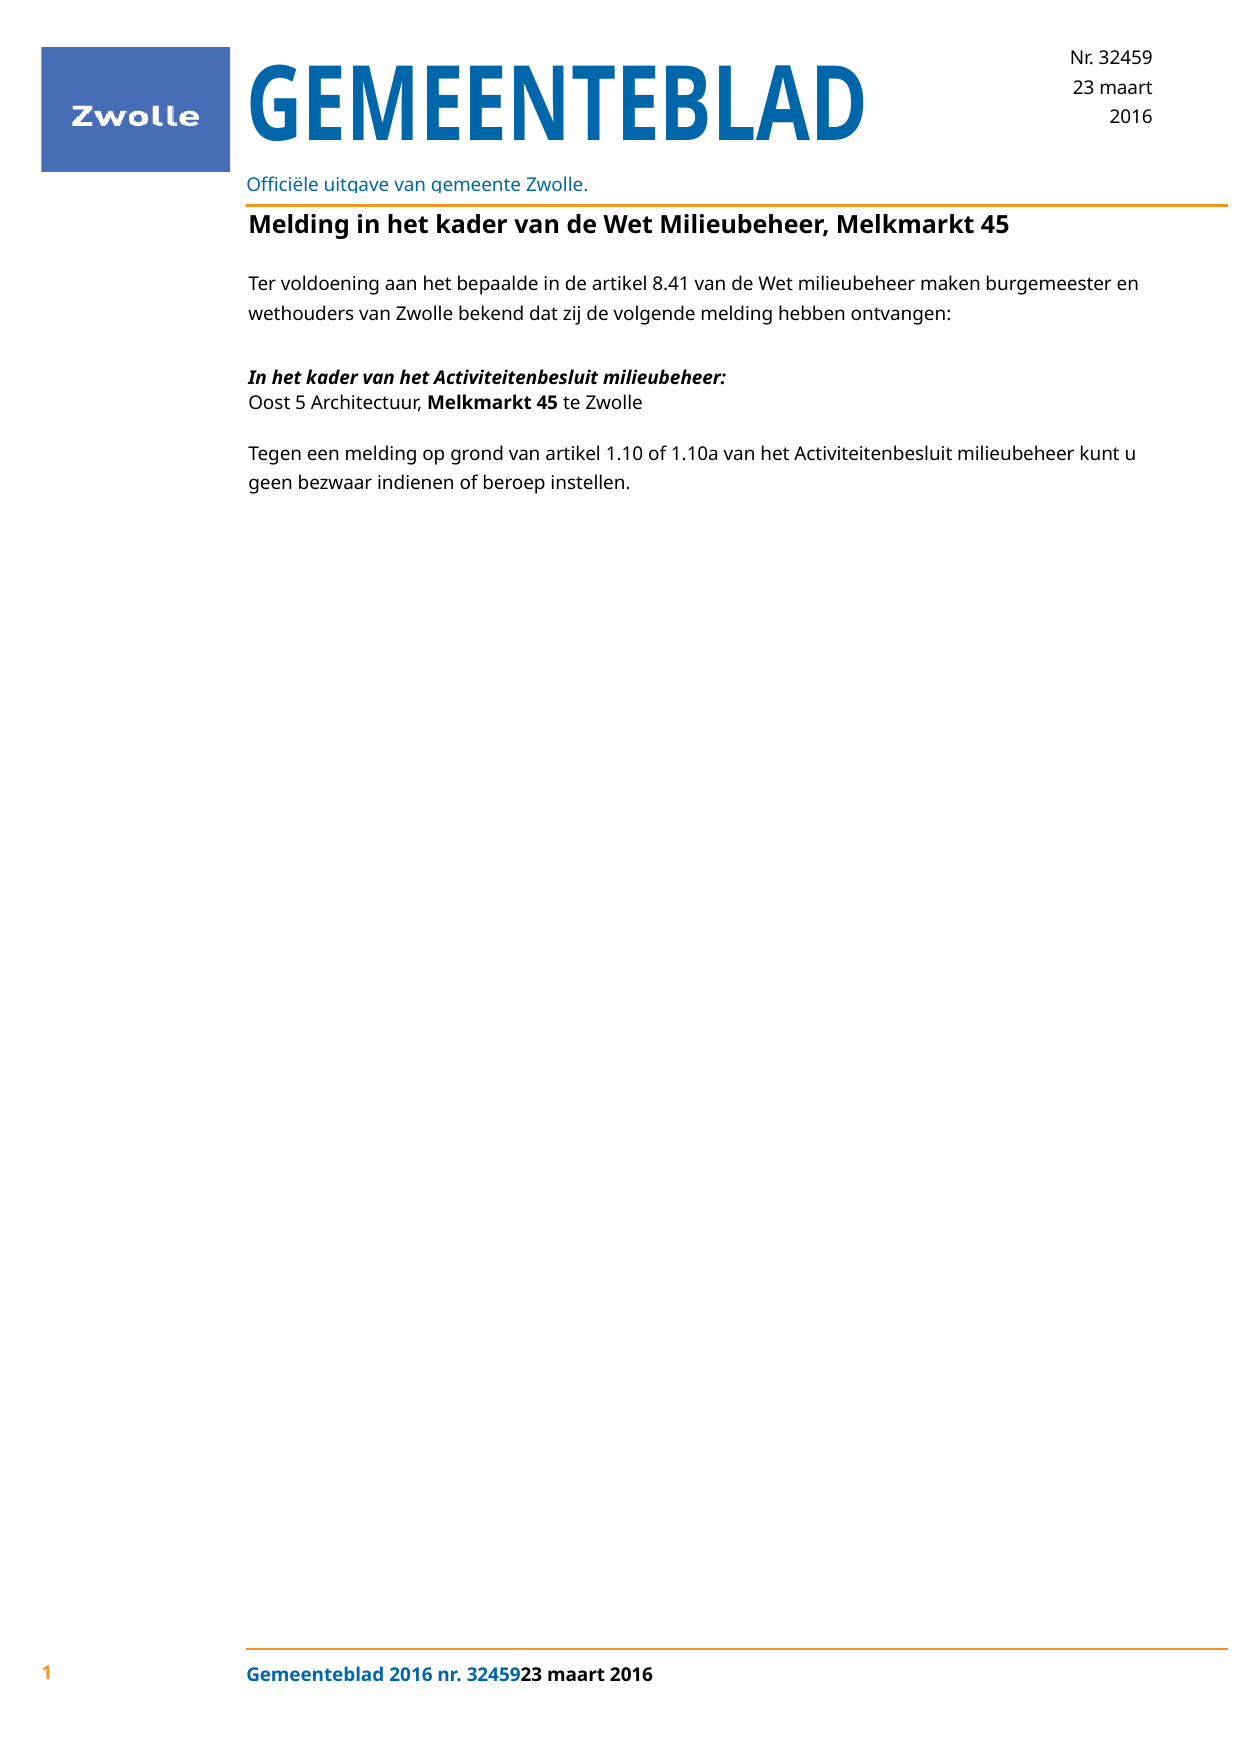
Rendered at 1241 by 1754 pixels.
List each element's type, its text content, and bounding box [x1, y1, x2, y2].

picture [41, 47, 231, 172]
text Ter voldoening aan het bepaalde in de artikel 8.41 van de Wet milieubeheer maken burgemeester en wethouders van Zwolle bekend dat zij de volgende melding hebben ontvangen: [248, 270, 1152, 326]
text Oost 5 Architectuur, Melkmarkt 45 te Zwolle [248, 389, 1152, 415]
text In het kader van het Activiteitenbesluit milieubeheer: [248, 364, 1152, 389]
text Tegen een melding op grond van artikel 1.10 of 1.10a van het Activiteitenbesluit milieubeheer kunt u geen bezwaar indienen of beroep instellen. [248, 440, 1152, 495]
text Melding in het kader van de Wet Milieubeheer, Melkmarkt 45 [248, 207, 1152, 241]
